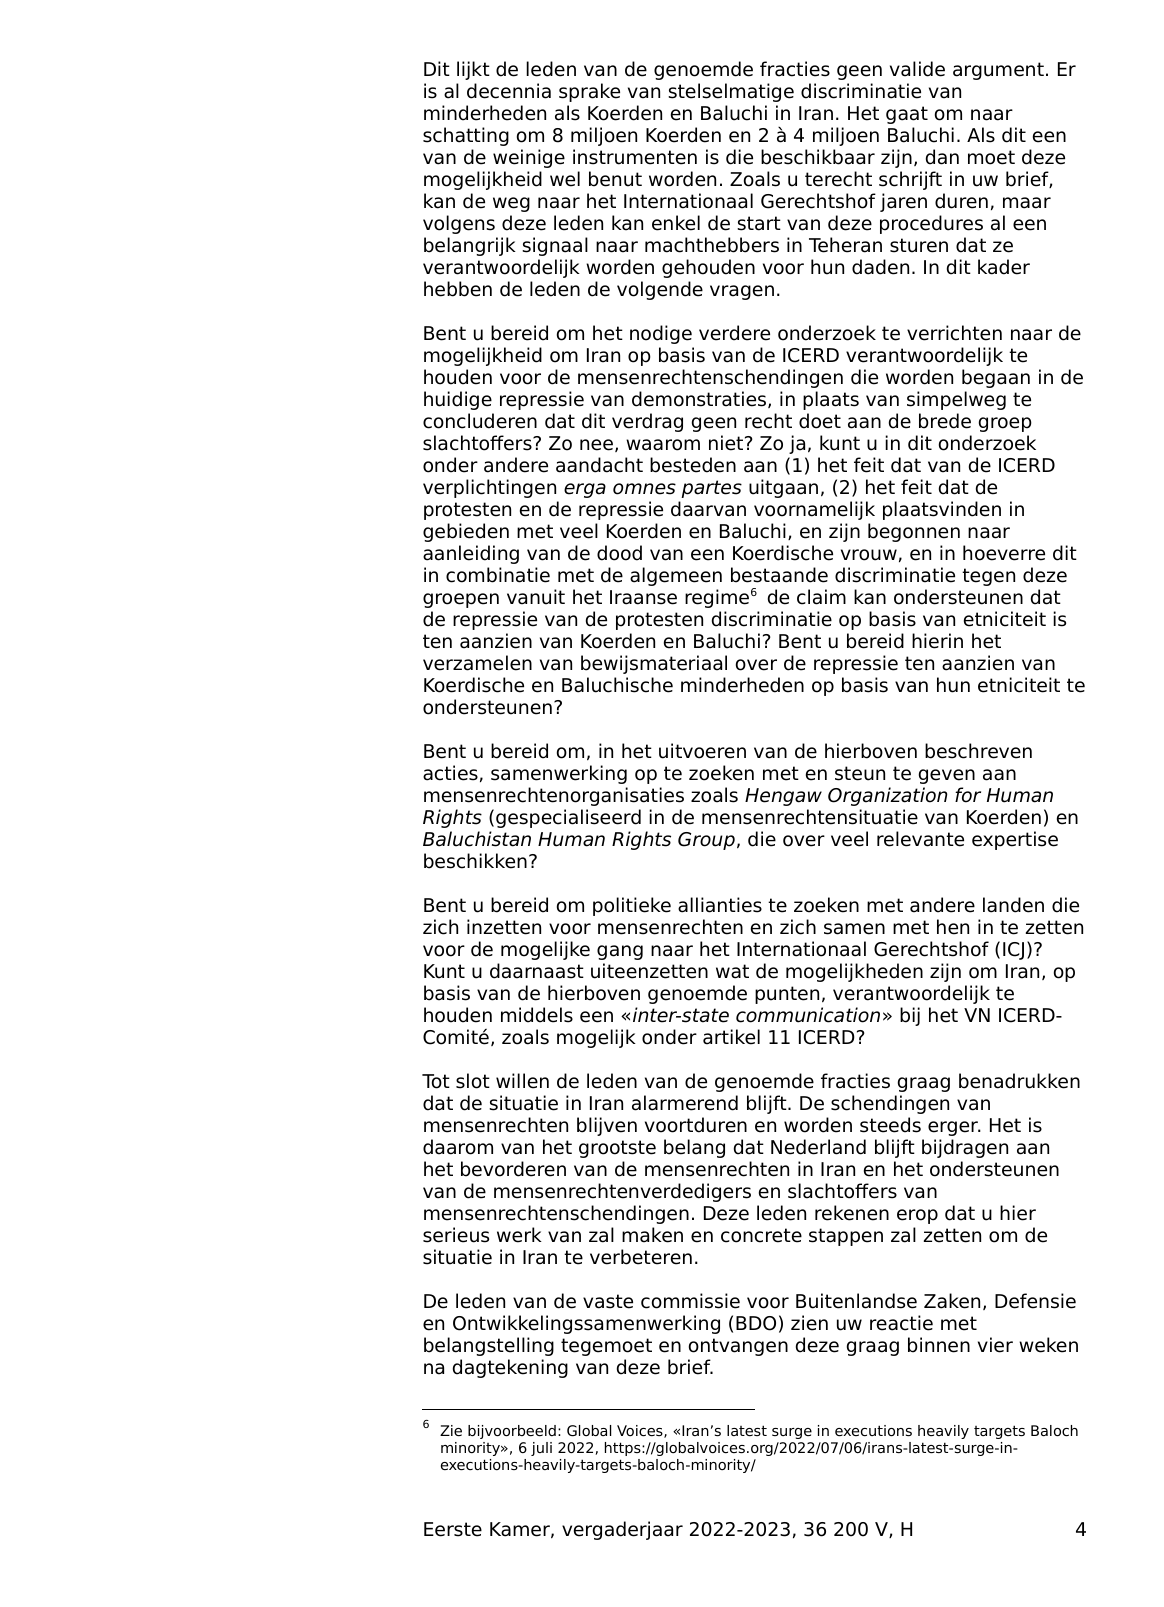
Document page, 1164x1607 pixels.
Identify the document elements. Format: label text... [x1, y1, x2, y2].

text Bent u bereid om het nodige verdere onderzoek te verrichten naar de mogelijkheid om Iran op basis van de ICERD verantwoordelijk te houden voor de mensenrechtenschendingen die worden begaan in de huidige repressie van demonstraties, in plaats van simpelweg te concluderen dat dit verdrag geen recht doet aan de brede groep slachtoffers? Zo nee, waarom niet? Zo ja, kunt u in dit onderzoek onder andere aandacht besteden aan (1) het feit dat van de ICERD verplichtingen erga omnes partes uitgaan, (2) het feit dat de protesten en de repressie daarvan voornamelijk plaatsvinden in gebieden met veel Koerden en Baluchi, en zijn begonnen naar aanleiding van de dood van een Koerdische vrouw, en in hoeverre dit in combinatie met de algemeen bestaande discriminatie tegen deze groepen vanuit het Iraanse regime de claim kan ondersteunen dat de repressie van de protesten discriminatie op basis van etniciteit is ten aanzien van Koerden en Baluchi? Bent u bereid hierin het verzamelen van bewijsmateriaal over de repressie ten aanzien van Koerdische en Baluchische minderheden op basis van hun etniciteit te ondersteunen? [422, 323, 1087, 719]
text De leden van de vaste commissie voor Buitenlandse Zaken, Defensie en Ontwikkelingssamenwerking (BDO) zien uw reactie met belangstelling tegemoet en ontvangen deze graag binnen vier weken na dagtekening van deze brief. [422, 1291, 1087, 1379]
text Bent u bereid om, in het uitvoeren van de hierboven beschreven acties, samenwerking op te zoeken met en steun te geven aan mensenrechtenorganisaties zoals Hengaw Organization for Human Rights (gespecialiseerd in de mensenrechtensituatie van Koerden) en Baluchistan Human Rights Group, die over veel relevante expertise beschikken? [422, 741, 1087, 873]
text Zie bijvoorbeeld: Global Voices, «Iran’s latest surge in executions heavily targets Baloch minority», 6 juli 2022, https://globalvoices.org/2022/07/06/irans-latest-surge-in-executions-heavily-targets-baloch-minority/ [422, 1418, 1087, 1474]
text Tot slot willen de leden van de genoemde fracties graag benadrukken dat de situatie in Iran alarmerend blijft. De schendingen van mensenrechten blijven voortduren en worden steeds erger. Het is daarom van het grootste belang dat Nederland blijft bijdragen aan het bevorderen van de mensenrechten in Iran en het ondersteunen van de mensenrechtenverdedigers en slachtoffers van mensenrechtenschendingen. Deze leden rekenen erop dat u hier serieus werk van zal maken en concrete stappen zal zetten om de situatie in Iran te verbeteren. [422, 1071, 1087, 1269]
text Dit lijkt de leden van de genoemde fracties geen valide argument. Er is al decennia sprake van stelselmatige discriminatie van minderheden als Koerden en Baluchi in Iran. Het gaat om naar schatting om 8 miljoen Koerden en 2 à 4 miljoen Baluchi. Als dit een van de weinige instrumenten is die beschikbaar zijn, dan moet deze mogelijkheid wel benut worden. Zoals u terecht schrijft in uw brief, kan de weg naar het Internationaal Gerechtshof jaren duren, maar volgens deze leden kan enkel de start van deze procedures al een belangrijk signaal naar machthebbers in Teheran sturen dat ze verantwoordelijk worden gehouden voor hun daden. In dit kader hebben de leden de volgende vragen. [422, 59, 1087, 301]
text Kunt u daarnaast uiteenzetten wat de mogelijkheden zijn om Iran, op basis van de hierboven genoemde punten, verantwoordelijk te houden middels een «inter-state communication» bij het VN ICERD-Comité, zoals mogelijk onder artikel 11 ICERD? [422, 961, 1087, 1049]
text Bent u bereid om politieke allianties te zoeken met andere landen die zich inzetten voor mensenrechten en zich samen met hen in te zetten voor de mogelijke gang naar het Internationaal Gerechtshof (ICJ)? [422, 895, 1087, 961]
